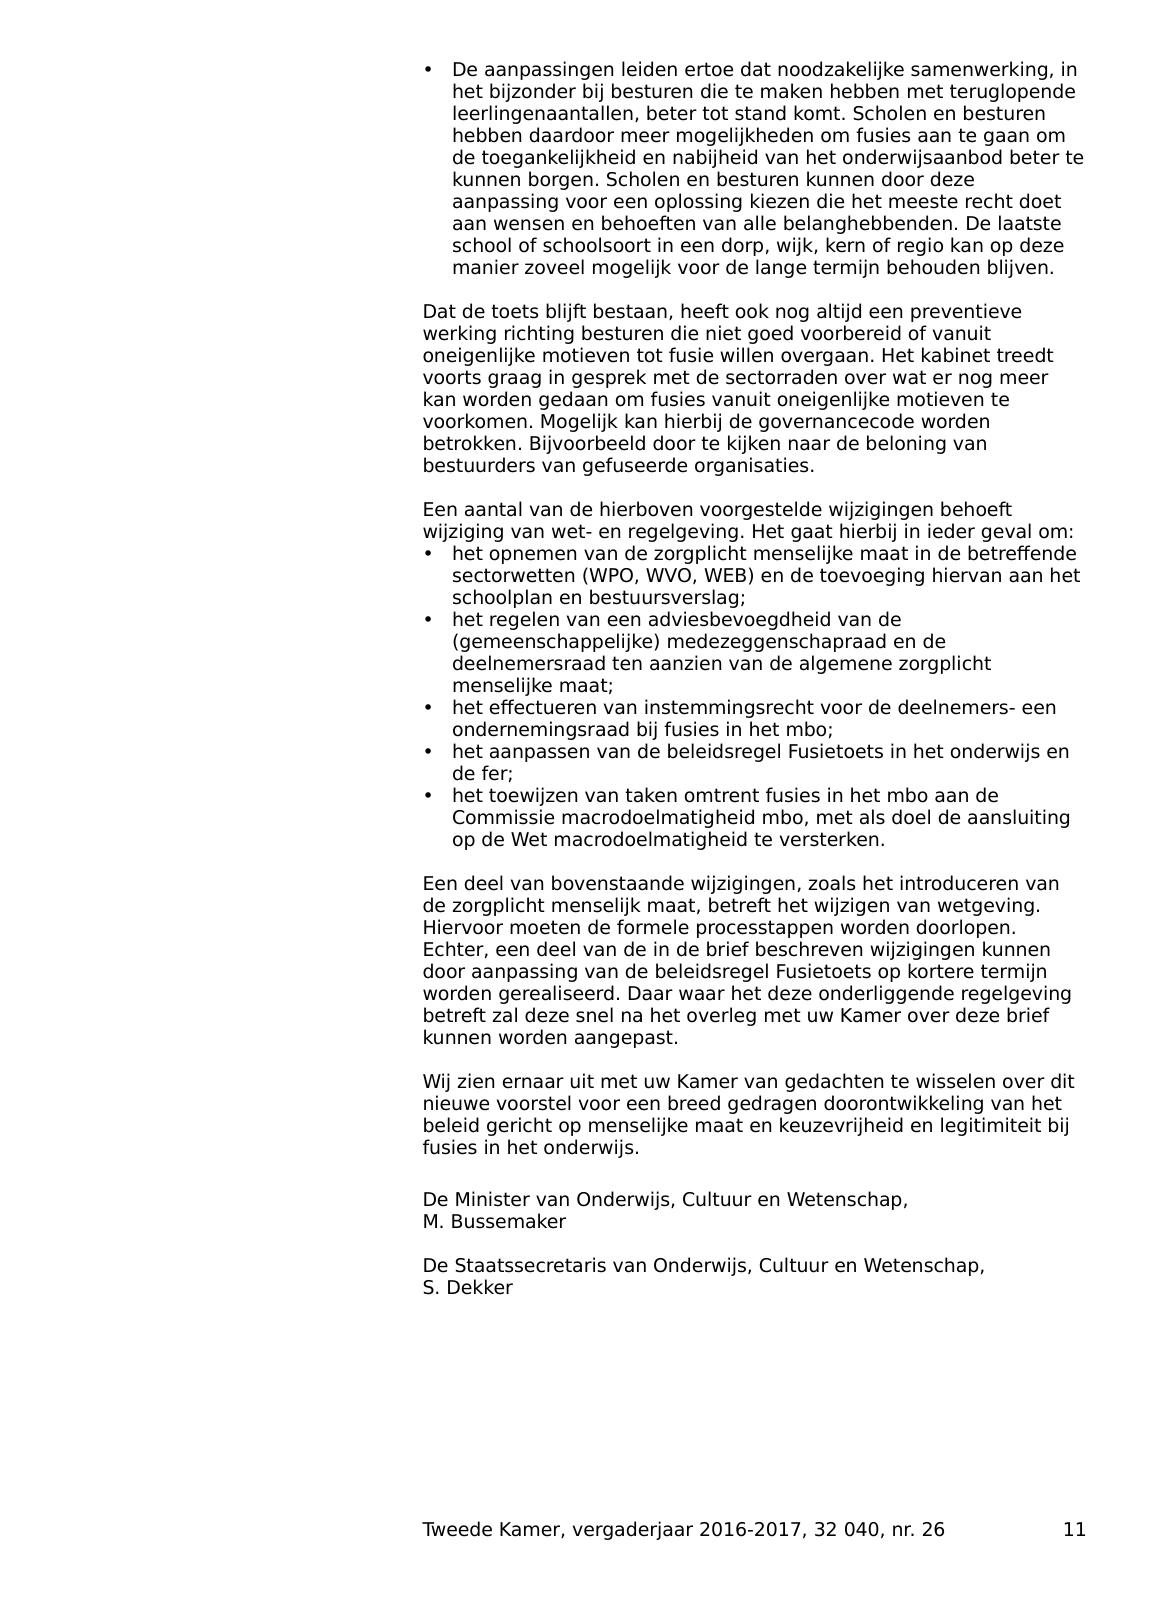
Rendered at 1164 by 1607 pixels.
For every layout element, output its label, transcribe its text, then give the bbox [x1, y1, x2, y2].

text • het aanpassen van de beleidsregel Fusietoets in het onderwijs en de fer; [422, 741, 1087, 785]
text De Staatssecretaris van Onderwijs, Cultuur en Wetenschap, S. Dekker [422, 1255, 1087, 1299]
text • het toewijzen van taken omtrent fusies in het mbo aan de Commissie macrodoelmatigheid mbo, met als doel de aansluiting op de Wet macrodoelmatigheid te versterken. [422, 785, 1087, 851]
text • De aanpassingen leiden ertoe dat noodzakelijke samenwerking, in het bijzonder bij besturen die te maken hebben met teruglopende leerlingenaantallen, beter tot stand komt. Scholen en besturen hebben daardoor meer mogelijkheden om fusies aan te gaan om de toegankelijkheid en nabijheid van het onderwijsaanbod beter te kunnen borgen. Scholen en besturen kunnen door deze aanpassing voor een oplossing kiezen die het meeste recht doet aan wensen en behoeften van alle belanghebbenden. De laatste school of schoolsoort in een dorp, wijk, kern of regio kan op deze manier zoveel mogelijk voor de lange termijn behouden blijven. [422, 59, 1087, 279]
text • het effectueren van instemmingsrecht voor de deelnemers- een ondernemingsraad bij fusies in het mbo; [422, 697, 1087, 741]
text Dat de toets blijft bestaan, heeft ook nog altijd een preventieve werking richting besturen die niet goed voorbereid of vanuit oneigenlijke motieven tot fusie willen overgaan. Het kabinet treedt voorts graag in gesprek met de sectorraden over wat er nog meer kan worden gedaan om fusies vanuit oneigenlijke motieven te voorkomen. Mogelijk kan hierbij de governancecode worden betrokken. Bijvoorbeeld door te kijken naar de beloning van bestuurders van gefuseerde organisaties. [422, 301, 1087, 477]
text • het regelen van een adviesbevoegdheid van de (gemeenschappelijke) medezeggenschapraad en de deelnemersraad ten aanzien van de algemene zorgplicht menselijke maat; [422, 609, 1087, 697]
text De Minister van Onderwijs, Cultuur en Wetenschap, M. Bussemaker [422, 1189, 1087, 1233]
text • het opnemen van de zorgplicht menselijke maat in de betreffende sectorwetten (WPO, WVO, WEB) en de toevoeging hiervan aan het schoolplan en bestuursverslag; [422, 543, 1087, 609]
text Een aantal van de hierboven voorgestelde wijzigingen behoeft wijziging van wet- en regelgeving. Het gaat hierbij in ieder geval om: [422, 499, 1087, 543]
text Een deel van bovenstaande wijzigingen, zoals het introduceren van de zorgplicht menselijk maat, betreft het wijzigen van wetgeving. Hiervoor moeten de formele processtappen worden doorlopen. Echter, een deel van de in de brief beschreven wijzigingen kunnen door aanpassing van de beleidsregel Fusietoets op kortere termijn worden gerealiseerd. Daar waar het deze onderliggende regelgeving betreft zal deze snel na het overleg met uw Kamer over deze brief kunnen worden aangepast. [422, 873, 1087, 1049]
text Wij zien ernaar uit met uw Kamer van gedachten te wisselen over dit nieuwe voorstel voor een breed gedragen doorontwikkeling van het beleid gericht op menselijke maat en keuzevrijheid en legitimiteit bij fusies in het onderwijs. [422, 1071, 1087, 1159]
